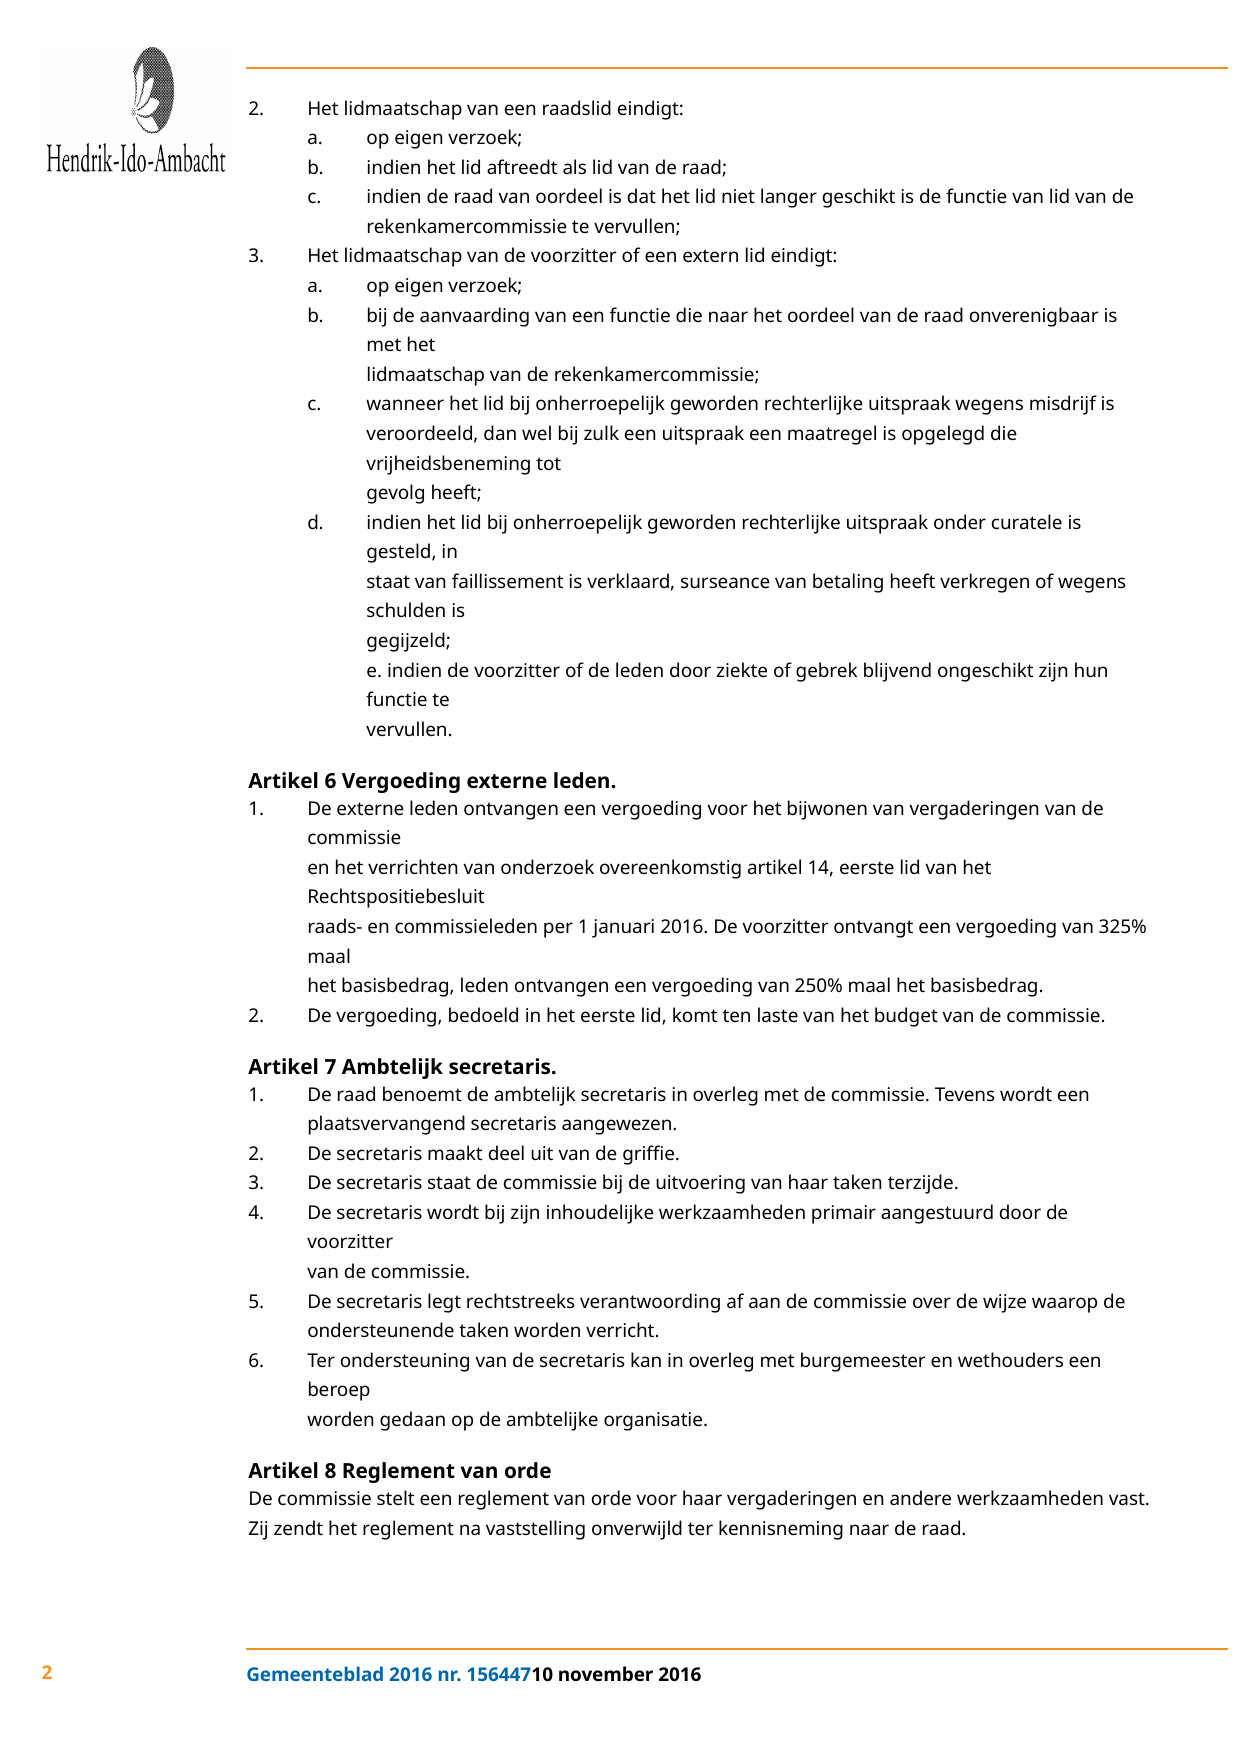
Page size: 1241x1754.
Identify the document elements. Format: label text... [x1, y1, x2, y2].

list het basisbedrag, leden ontvangen een vergoeding van 250% maal het basisbedrag. [248, 972, 1152, 998]
text Artikel 8 Reglement van orde [248, 1457, 1152, 1485]
list staat van faillissement is verklaard, surseance van betaling heeft verkregen of wegens schulden is [307, 568, 1152, 623]
list indien het lid aftreedt als lid van de raad; [307, 154, 1152, 180]
list op eigen verzoek; [307, 124, 1152, 150]
list De secretaris wordt bij zijn inhoudelijke werkzaamheden primair aangestuurd door de voorzitter [248, 1199, 1152, 1254]
list veroordeeld, dan wel bij zulk een uitspraak een maatregel is opgelegd die vrijheidsbeneming tot [307, 420, 1152, 476]
text Zij zendt het reglement na vaststelling onverwijld ter kennisneming naar de raad. [248, 1515, 1152, 1540]
text De commissie stelt een reglement van orde voor haar vergaderingen en andere werkzaamheden vast. [248, 1485, 1152, 1511]
list vervullen. [307, 716, 1152, 742]
picture [41, 47, 231, 172]
list De vergoeding, bedoeld in het eerste lid, komt ten laste van het budget van de commissie. [248, 1002, 1152, 1028]
list plaatsvervangend secretaris aangewezen. [248, 1110, 1152, 1136]
list worden gedaan op de ambtelijke organisatie. [248, 1406, 1152, 1432]
list ondersteunende taken worden verricht. [248, 1317, 1152, 1343]
list e. indien de voorzitter of de leden door ziekte of gebrek blijvend ongeschikt zijn hun functie te [307, 657, 1152, 712]
text Artikel 7 Ambtelijk secretaris. [248, 1052, 1152, 1081]
list De externe leden ontvangen een vergoeding voor het bijwonen van vergaderingen van de commissie [248, 795, 1152, 850]
list op eigen verzoek; [307, 272, 1152, 298]
list en het verrichten van onderzoek overeenkomstig artikel 14, eerste lid van het Rechtspositiebesluit [248, 854, 1152, 909]
list rekenkamercommissie te vervullen; [307, 213, 1152, 239]
list Het lidmaatschap van de voorzitter of een extern lid eindigt: [248, 243, 1152, 268]
list De secretaris staat de commissie bij de uitvoering van haar taken terzijde. [248, 1169, 1152, 1195]
list indien de raad van oordeel is dat het lid niet langer geschikt is de functie van lid van de [307, 183, 1152, 209]
list wanneer het lid bij onherroepelijk geworden rechterlijke uitspraak wegens misdrijf is [307, 391, 1152, 416]
list gegijzeld; [307, 627, 1152, 653]
list indien het lid bij onherroepelijk geworden rechterlijke uitspraak onder curatele is gesteld, in [307, 509, 1152, 564]
list Ter ondersteuning van de secretaris kan in overleg met burgemeester en wethouders een beroep [248, 1347, 1152, 1402]
list De secretaris legt rechtstreeks verantwoording af aan de commissie over de wijze waarop de [248, 1288, 1152, 1314]
list van de commissie. [248, 1258, 1152, 1284]
list gevolg heeft; [307, 479, 1152, 505]
list De secretaris maakt deel uit van de griffie. [248, 1140, 1152, 1166]
list De raad benoemt de ambtelijk secretaris in overleg met de commissie. Tevens wordt een [248, 1081, 1152, 1107]
text Artikel 6 Vergoeding externe leden. [248, 766, 1152, 795]
list raads- en commissieleden per 1 januari 2016. De voorzitter ontvangt een vergoeding van 325% maal [248, 913, 1152, 968]
list Het lidmaatschap van een raadslid eindigt: [248, 95, 1152, 121]
list bij de aanvaarding van een functie die naar het oordeel van de raad onverenigbaar is met het [307, 302, 1152, 357]
list lidmaatschap van de rekenkamercommissie; [307, 361, 1152, 387]
